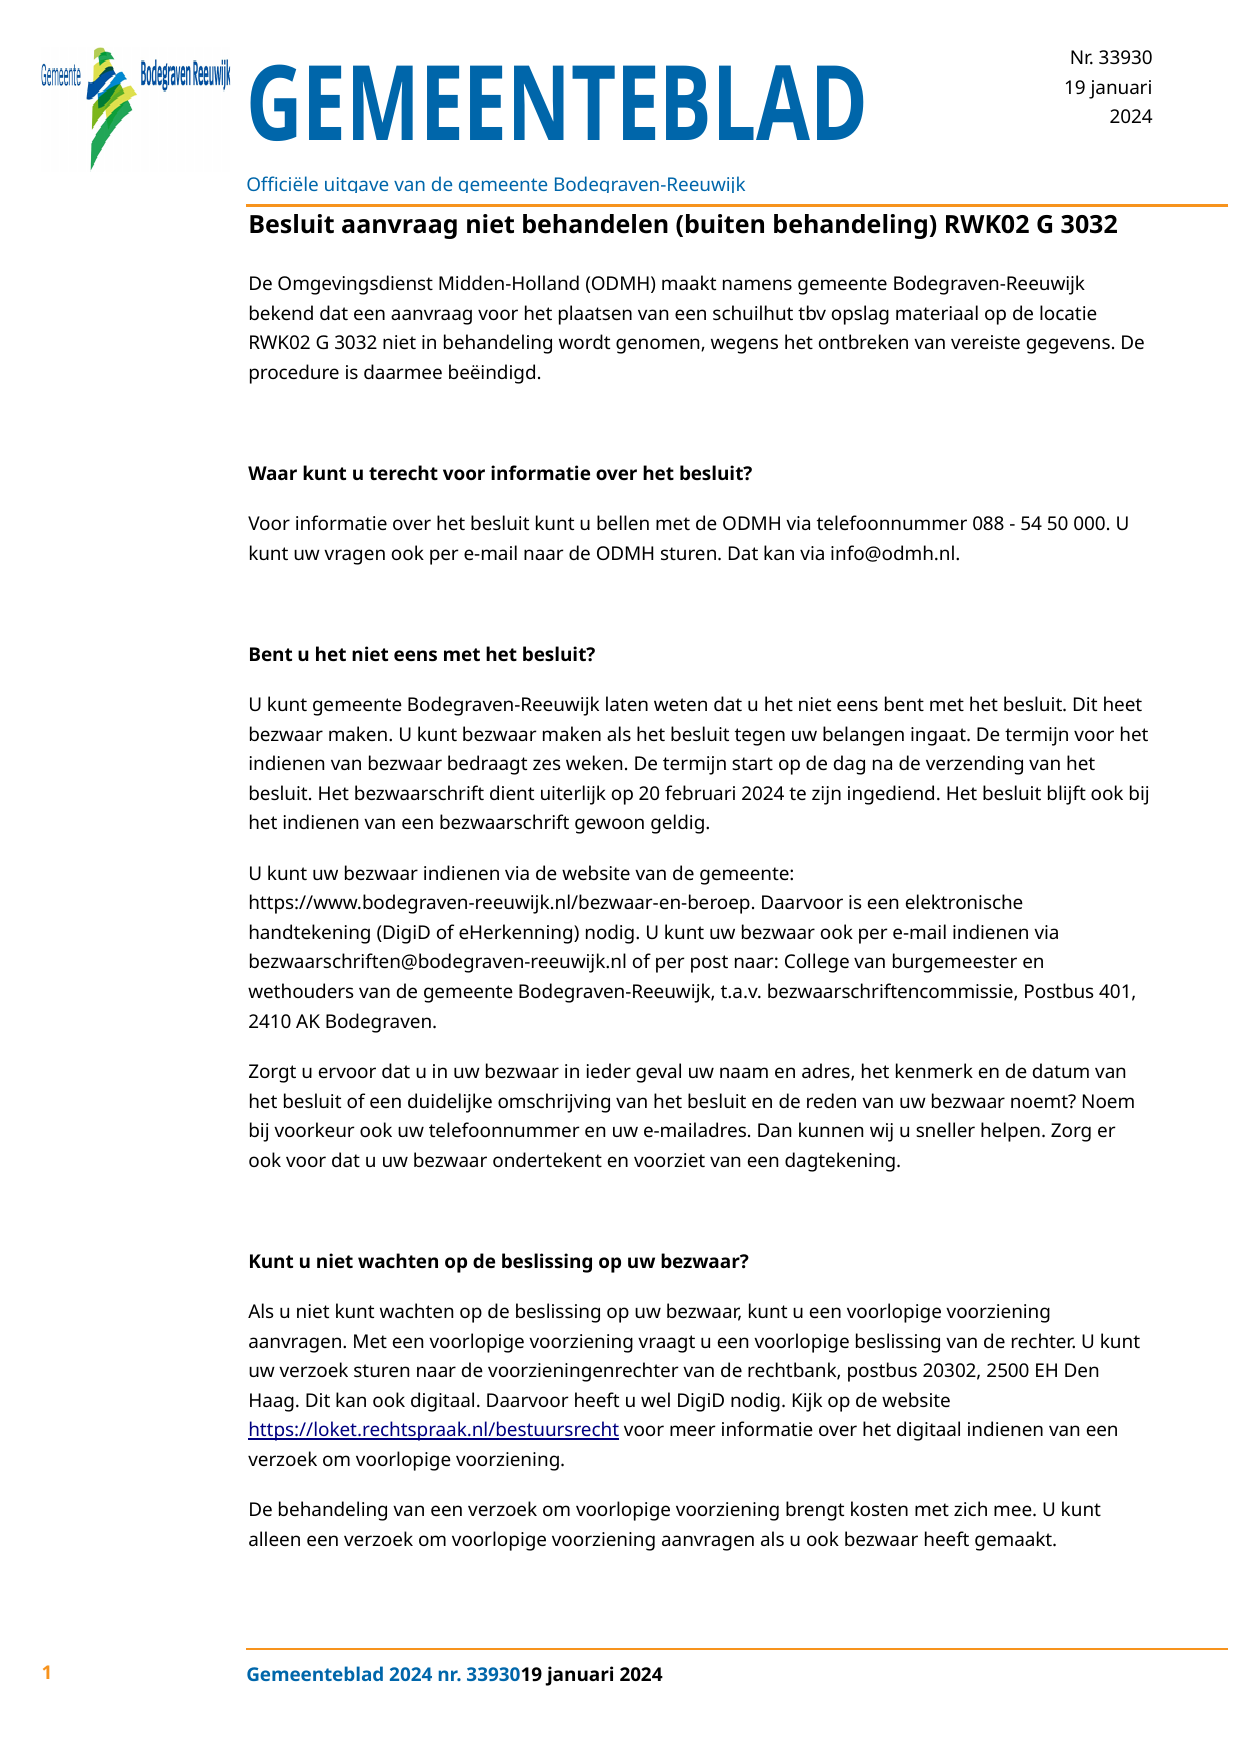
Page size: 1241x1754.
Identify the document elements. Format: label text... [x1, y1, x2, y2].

picture [41, 47, 231, 172]
text Zorgt u ervoor dat u in uw bezwaar in ieder geval uw naam en adres, het kenmerk en de datum van het besluit of een duidelijke omschrijving van het besluit en de reden van uw bezwaar noemt? Noem bij voorkeur ook uw telefoonnummer en uw e-mailadres. Dan kunnen wij u sneller helpen. Zorg er ook voor dat u uw bezwaar ondertekent en voorziet van een dagtekening. [248, 1058, 1152, 1173]
text De Omgevingsdienst Midden-Holland (ODMH) maakt namens gemeente Bodegraven-Reeuwijk bekend dat een aanvraag voor het plaatsen van een schuilhut tbv opslag materiaal op de locatie RWK02 G 3032 niet in behandeling wordt genomen, wegens het ontbreken van vereiste gegevens. De procedure is daarmee beëindigd. [248, 270, 1152, 385]
text U kunt gemeente Bodegraven-Reeuwijk laten weten dat u het niet eens bent met het besluit. Dit heet bezwaar maken. U kunt bezwaar maken als het besluit tegen uw belangen ingaat. De termijn voor het indienen van bezwaar bedraagt zes weken. De termijn start op de dag na de verzending van het besluit. Het bezwaarschrift dient uiterlijk op 20 februari 2024 te zijn ingediend. Het besluit blijft ook bij het indienen van een bezwaarschrift gewoon geldig. [248, 691, 1152, 835]
text De behandeling van een verzoek om voorlopige voorziening brengt kosten met zich mee. U kunt alleen een verzoek om voorlopige voorziening aanvragen als u ook bezwaar heeft gemaakt. [248, 1497, 1152, 1552]
text Kunt u niet wachten op de beslissing op uw bezwaar? [248, 1248, 1152, 1273]
text Bent u het niet eens met het besluit? [248, 641, 1152, 666]
text Waar kunt u terecht voor informatie over het besluit? [248, 460, 1152, 486]
text Voor informatie over het besluit kunt u bellen met de ODMH via telefoonnummer 088 - 54 50 000. U kunt uw vragen ook per e-mail naar de ODMH sturen. Dat kan via info@odmh.nl. [248, 510, 1152, 566]
text U kunt uw bezwaar indienen via de website van de gemeente: https://www.bodegraven-reeuwijk.nl/bezwaar-en-beroep. Daarvoor is een elektronische handtekening (DigiD of eHerkenning) nodig. U kunt uw bezwaar ook per e-mail indienen via bezwaarschriften@bodegraven-reeuwijk.nl of per post naar: College van burgemeester en wethouders van de gemeente Bodegraven-Reeuwijk, t.a.v. bezwaarschriftencommissie, Postbus 401, 2410 AK Bodegraven. [248, 860, 1152, 1033]
text Besluit aanvraag niet behandelen (buiten behandeling) RWK02 G 3032 [248, 207, 1152, 241]
text Als u niet kunt wachten op de beslissing op uw bezwaar, kunt u een voorlopige voorziening aanvragen. Met een voorlopige voorziening vraagt u een voorlopige beslissing van de rechter. U kunt uw verzoek sturen naar de voorzieningenrechter van de rechtbank, postbus 20302, 2500 EH Den Haag. Dit kan ook digitaal. Daarvoor heeft u wel DigiD nodig. Kijk op de website https://loket.rechtspraak.nl/bestuursrecht voor meer informatie over het digitaal indienen van een verzoek om voorlopige voorziening. [248, 1298, 1152, 1472]
